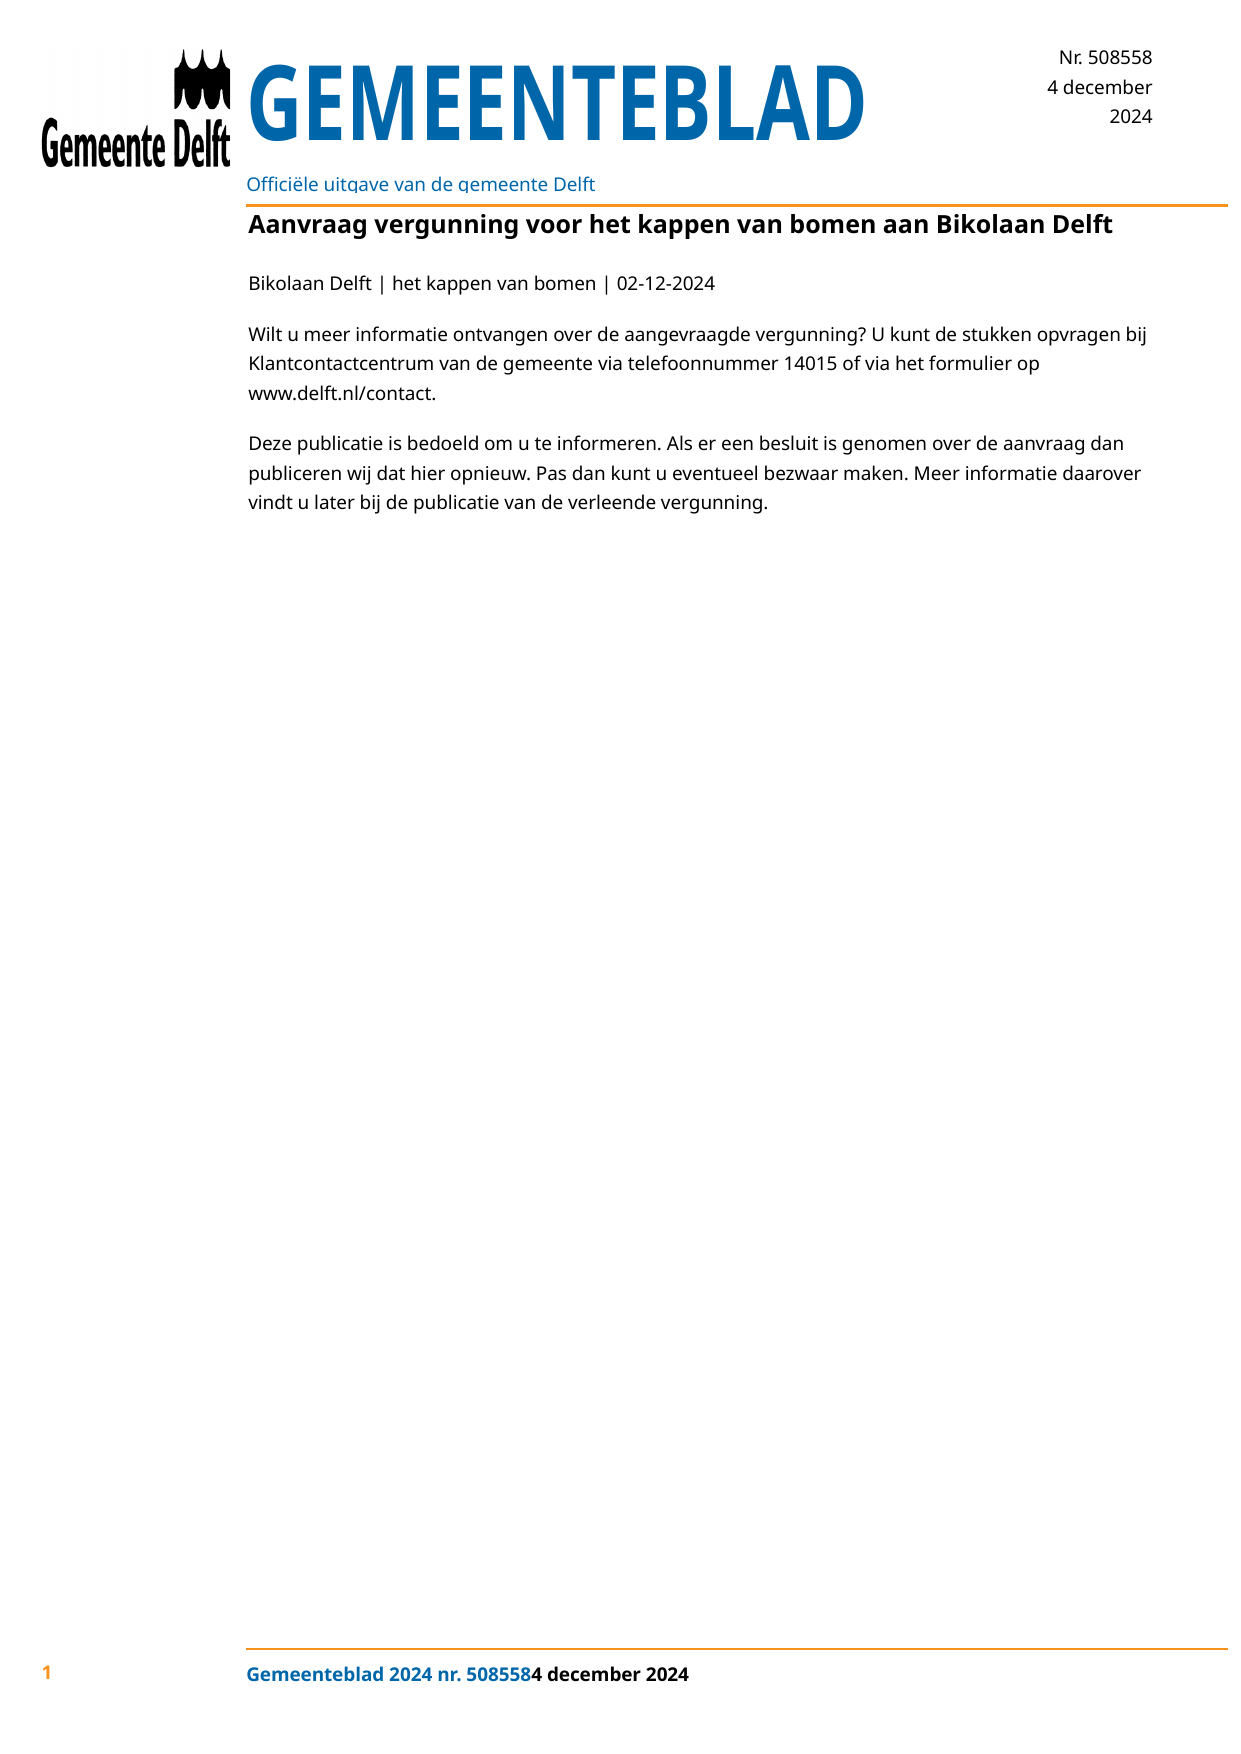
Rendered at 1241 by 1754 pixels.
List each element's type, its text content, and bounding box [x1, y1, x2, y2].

picture [41, 47, 231, 172]
text Deze publicatie is bedoeld om u te informeren. Als er een besluit is genomen over de aanvraag dan publiceren wij dat hier opnieuw. Pas dan kunt u eventueel bezwaar maken. Meer informatie daarover vindt u later bij de publicatie van de verleende vergunning. [248, 430, 1152, 515]
text Bikolaan Delft | het kappen van bomen | 02-12-2024 [248, 270, 1152, 296]
text Aanvraag vergunning voor het kappen van bomen aan Bikolaan Delft [248, 207, 1152, 241]
text Wilt u meer informatie ontvangen over de aangevraagde vergunning? U kunt de stukken opvragen bij Klantcontactcentrum van de gemeente via telefoonnummer 14015 of via het formulier op www.delft.nl/contact. [248, 321, 1152, 406]
